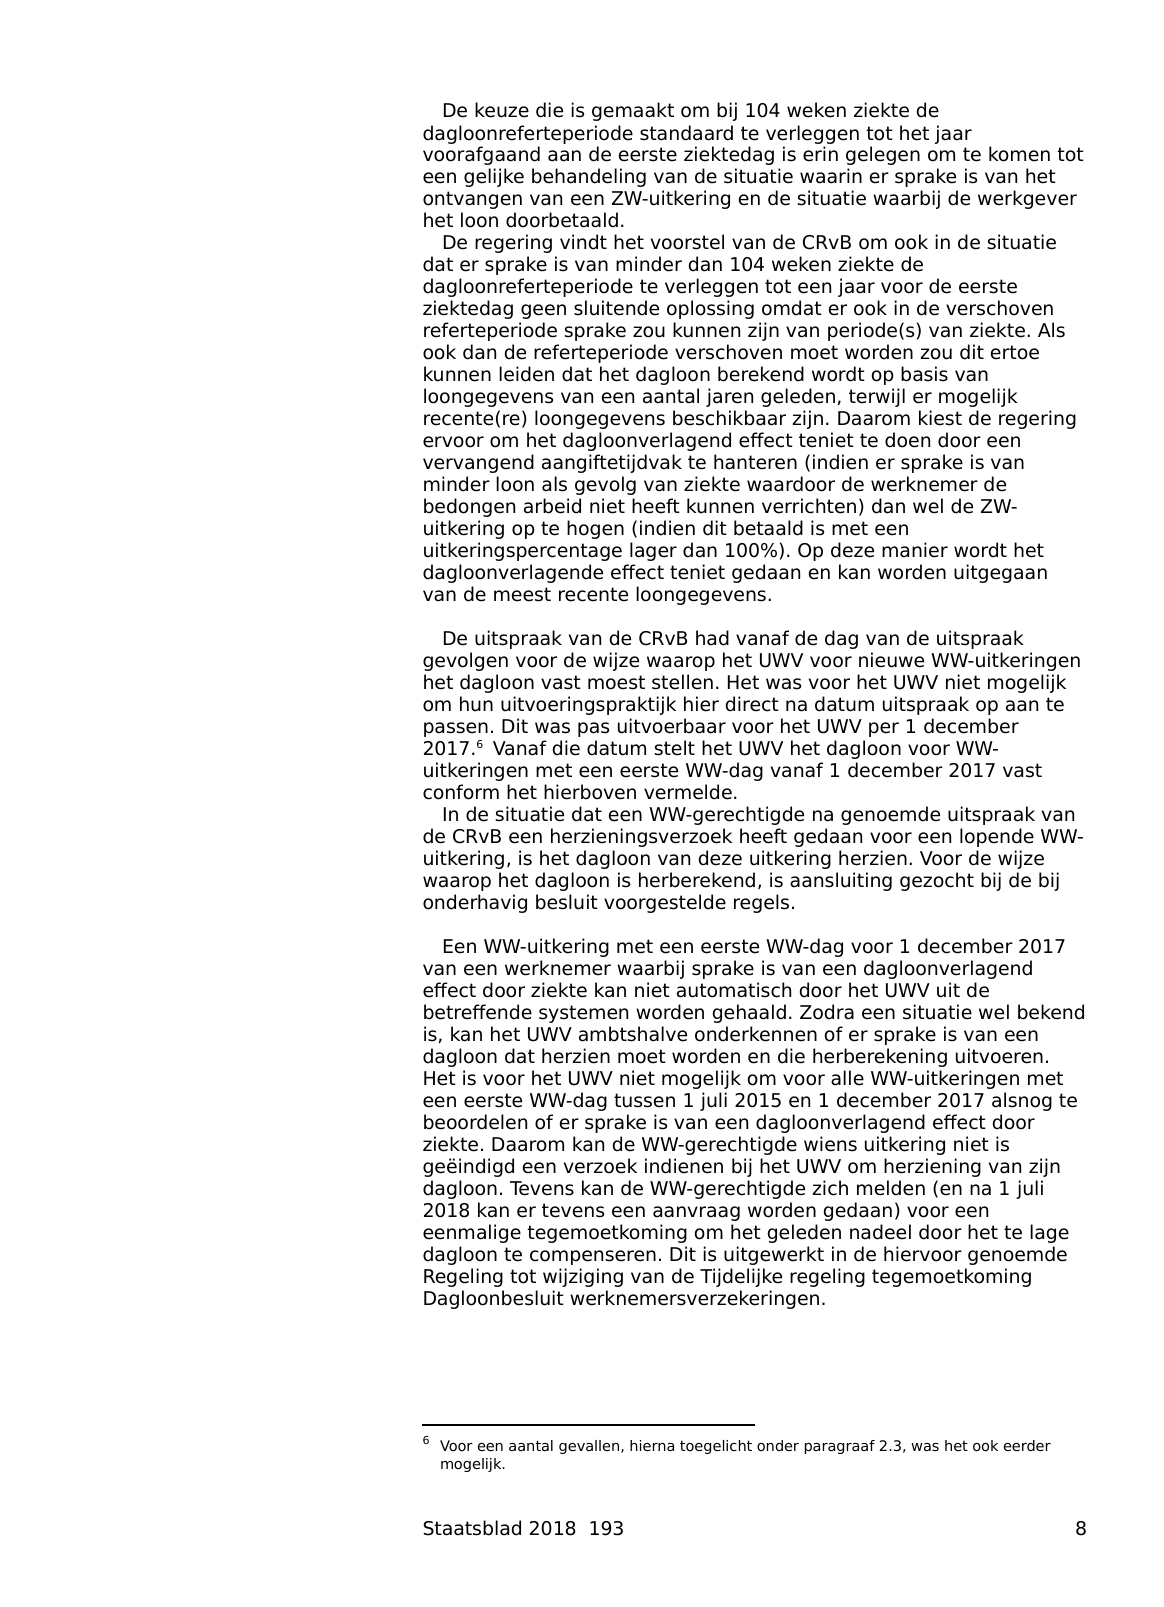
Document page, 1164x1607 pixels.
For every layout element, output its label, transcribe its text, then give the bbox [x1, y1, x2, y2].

text De uitspraak van de CRvB had vanaf de dag van de uitspraak gevolgen voor de wijze waarop het UWV voor nieuwe WW-uitkeringen het dagloon vast moest stellen. Het was voor het UWV niet mogelijk om hun uitvoeringspraktijk hier direct na datum uitspraak op aan te passen. Dit was pas uitvoerbaar voor het UWV per 1 december 2017. Vanaf die datum stelt het UWV het dagloon voor WW-uitkeringen met een eerste WW-dag vanaf 1 december 2017 vast conform het hierboven vermelde. [422, 628, 1087, 804]
text De regering vindt het voorstel van de CRvB om ook in de situatie dat er sprake is van minder dan 104 weken ziekte de dagloonreferteperiode te verleggen tot een jaar voor de eerste ziektedag geen sluitende oplossing omdat er ook in de verschoven referteperiode sprake zou kunnen zijn van periode(s) van ziekte. Als ook dan de referteperiode verschoven moet worden zou dit ertoe kunnen leiden dat het dagloon berekend wordt op basis van loongegevens van een aantal jaren geleden, terwijl er mogelijk recente(re) loongegevens beschikbaar zijn. Daarom kiest de regering ervoor om het dagloonverlagend effect teniet te doen door een vervangend aangiftetijdvak te hanteren (indien er sprake is van minder loon als gevolg van ziekte waardoor de werknemer de bedongen arbeid niet heeft kunnen verrichten) dan wel de ZW-uitkering op te hogen (indien dit betaald is met een uitkeringspercentage lager dan 100%). Op deze manier wordt het dagloonverlagende effect teniet gedaan en kan worden uitgegaan van de meest recente loongegevens. [422, 232, 1087, 606]
text De keuze die is gemaakt om bij 104 weken ziekte de dagloonreferteperiode standaard te verleggen tot het jaar voorafgaand aan de eerste ziektedag is erin gelegen om te komen tot een gelijke behandeling van de situatie waarin er sprake is van het ontvangen van een ZW-uitkering en de situatie waarbij de werkgever het loon doorbetaald. [422, 100, 1087, 232]
text Een WW-uitkering met een eerste WW-dag voor 1 december 2017 van een werknemer waarbij sprake is van een dagloonverlagend effect door ziekte kan niet automatisch door het UWV uit de betreffende systemen worden gehaald. Zodra een situatie wel bekend is, kan het UWV ambtshalve onderkennen of er sprake is van een dagloon dat herzien moet worden en die herberekening uitvoeren. Het is voor het UWV niet mogelijk om voor alle WW-uitkeringen met een eerste WW-dag tussen 1 juli 2015 en 1 december 2017 alsnog te beoordelen of er sprake is van een dagloonverlagend effect door ziekte. Daarom kan de WW-gerechtigde wiens uitkering niet is geëindigd een verzoek indienen bij het UWV om herziening van zijn dagloon. Tevens kan de WW-gerechtigde zich melden (en na 1 juli 2018 kan er tevens een aanvraag worden gedaan) voor een eenmalige tegemoetkoming om het geleden nadeel door het te lage dagloon te compenseren. Dit is uitgewerkt in de hiervoor genoemde Regeling tot wijziging van de Tijdelijke regeling tegemoetkoming Dagloonbesluit werknemersverzekeringen. [422, 936, 1087, 1310]
text In de situatie dat een WW-gerechtigde na genoemde uitspraak van de CRvB een herzieningsverzoek heeft gedaan voor een lopende WW-uitkering, is het dagloon van deze uitkering herzien. Voor de wijze waarop het dagloon is herberekend, is aansluiting gezocht bij de bij onderhavig besluit voorgestelde regels. [422, 804, 1087, 914]
text Voor een aantal gevallen, hierna toegelicht onder paragraaf 2.3, was het ook eerder mogelijk. [422, 1434, 1087, 1473]
